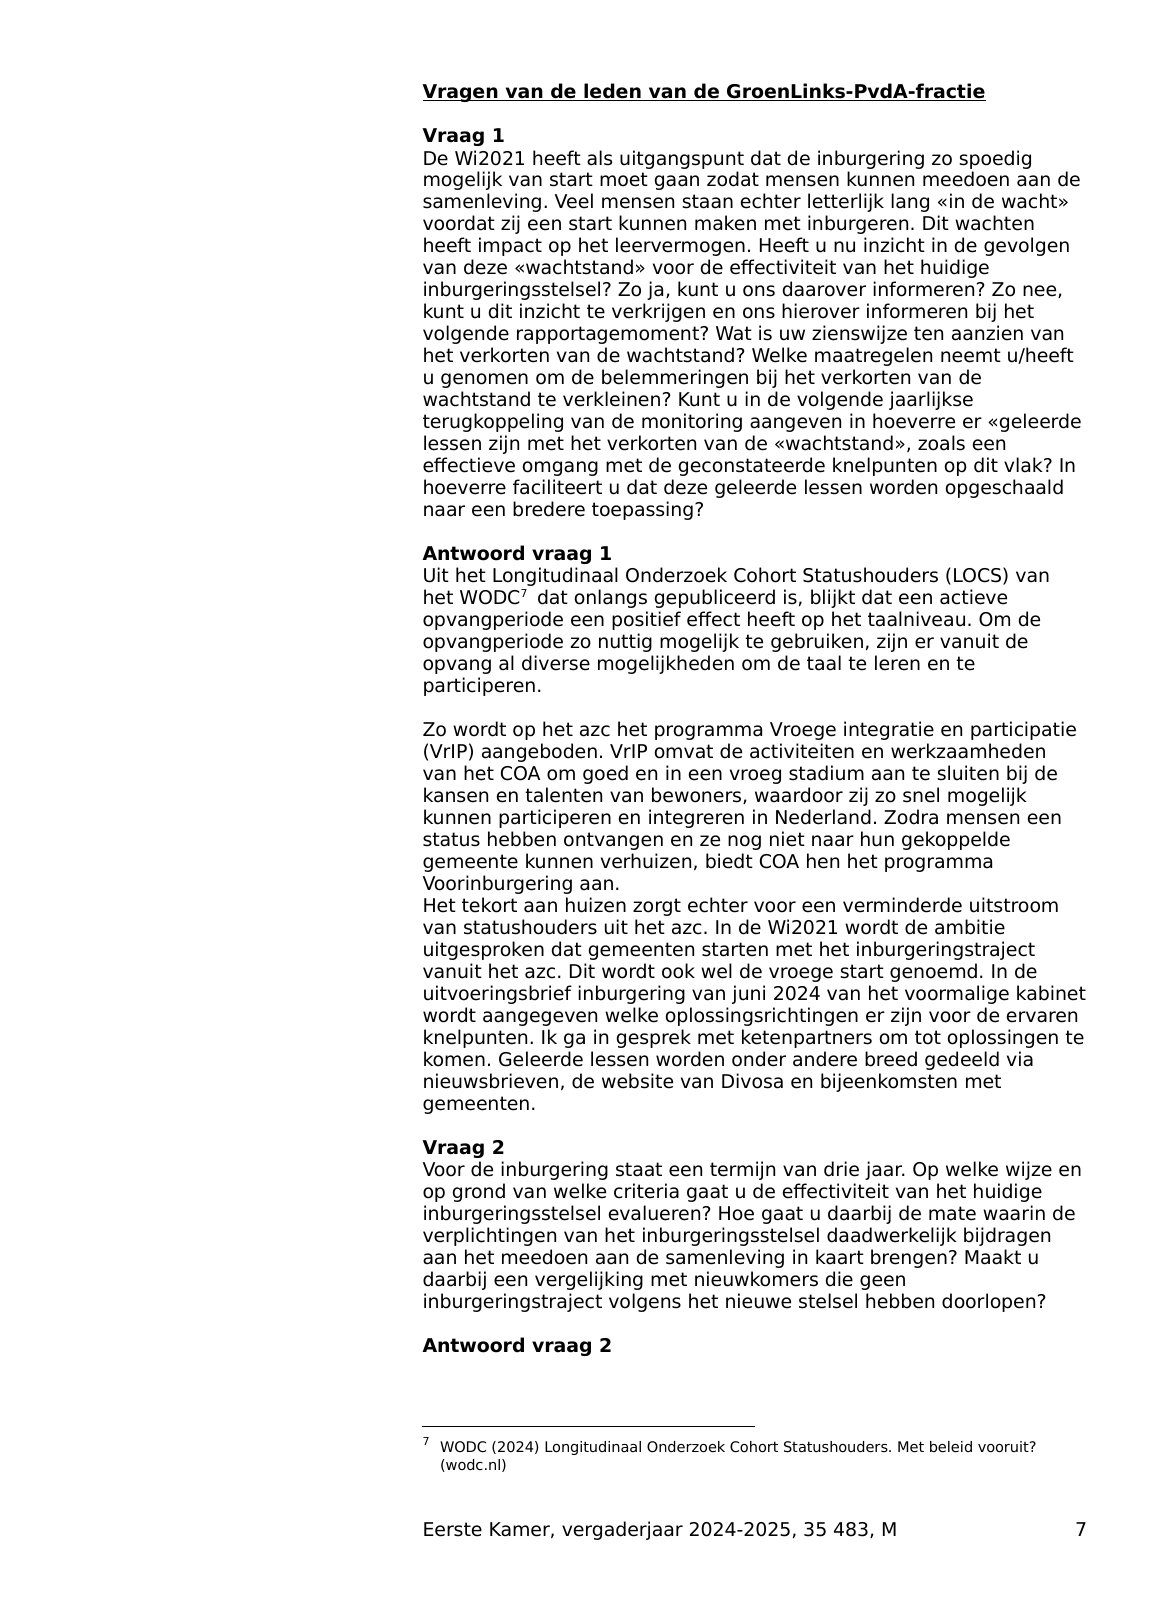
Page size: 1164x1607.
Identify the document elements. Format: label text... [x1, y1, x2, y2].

text De Wi2021 heeft als uitgangspunt dat de inburgering zo spoedig mogelijk van start moet gaan zodat mensen kunnen meedoen aan de samenleving. Veel mensen staan echter letterlijk lang «in de wacht» voordat zij een start kunnen maken met inburgeren. Dit wachten heeft impact op het leervermogen. Heeft u nu inzicht in de gevolgen van deze «wachtstand» voor de effectiviteit van het huidige inburgeringsstelsel? Zo ja, kunt u ons daarover informeren? Zo nee, kunt u dit inzicht te verkrijgen en ons hierover informeren bij het volgende rapportagemoment? Wat is uw zienswijze ten aanzien van het verkorten van de wachtstand? Welke maatregelen neemt u/heeft u genomen om de belemmeringen bij het verkorten van de wachtstand te verkleinen? Kunt u in de volgende jaarlijkse terugkoppeling van de monitoring aangeven in hoeverre er «geleerde lessen zijn met het verkorten van de «wachtstand», zoals een effectieve omgang met de geconstateerde knelpunten op dit vlak? In hoeverre faciliteert u dat deze geleerde lessen worden opgeschaald naar een bredere toepassing? [422, 147, 1087, 521]
text Uit het Longitudinaal Onderzoek Cohort Statushouders (LOCS) van het WODC dat onlangs gepubliceerd is, blijkt dat een actieve opvangperiode een positief effect heeft op het taalniveau. Om de opvangperiode zo nuttig mogelijk te gebruiken, zijn er vanuit de opvang al diverse mogelijkheden om de taal te leren en te participeren. [422, 565, 1087, 697]
text Het tekort aan huizen zorgt echter voor een verminderde uitstroom van statushouders uit het azc. In de Wi2021 wordt de ambitie uitgesproken dat gemeenten starten met het inburgeringstraject vanuit het azc. Dit wordt ook wel de vroege start genoemd. In de uitvoeringsbrief inburgering van juni 2024 van het voormalige kabinet wordt aangegeven welke oplossingsrichtingen er zijn voor de ervaren knelpunten. Ik ga in gesprek met ketenpartners om tot oplossingen te komen. Geleerde lessen worden onder andere breed gedeeld via nieuwsbrieven, de website van Divosa en bijeenkomsten met gemeenten. [422, 895, 1087, 1115]
text WODC (2024) Longitudinaal Onderzoek Cohort Statushouders. Met beleid vooruit? (wodc.nl) [422, 1435, 1087, 1474]
text Zo wordt op het azc het programma Vroege integratie en participatie (VrIP) aangeboden. VrIP omvat de activiteiten en werkzaamheden van het COA om goed en in een vroeg stadium aan te sluiten bij de kansen en talenten van bewoners, waardoor zij zo snel mogelijk kunnen participeren en integreren in Nederland. Zodra mensen een status hebben ontvangen en ze nog niet naar hun gekoppelde gemeente kunnen verhuizen, biedt COA hen het programma Voorinburgering aan. [422, 719, 1087, 895]
text Voor de inburgering staat een termijn van drie jaar. Op welke wijze en op grond van welke criteria gaat u de effectiviteit van het huidige inburgeringsstelsel evalueren? Hoe gaat u daarbij de mate waarin de verplichtingen van het inburgeringsstelsel daadwerkelijk bijdragen aan het meedoen aan de samenleving in kaart brengen? Maakt u daarbij een vergelijking met nieuwkomers die geen inburgeringstraject volgens het nieuwe stelsel hebben doorlopen? [422, 1159, 1087, 1313]
subtitle Vragen van de leden van de GroenLinks-PvdA-fractie [422, 81, 1087, 103]
text Vraag 2 [422, 1137, 1087, 1159]
text Antwoord vraag 1 [422, 543, 1087, 565]
text Vraag 1 [422, 125, 1087, 147]
text Antwoord vraag 2 [422, 1335, 1087, 1357]
